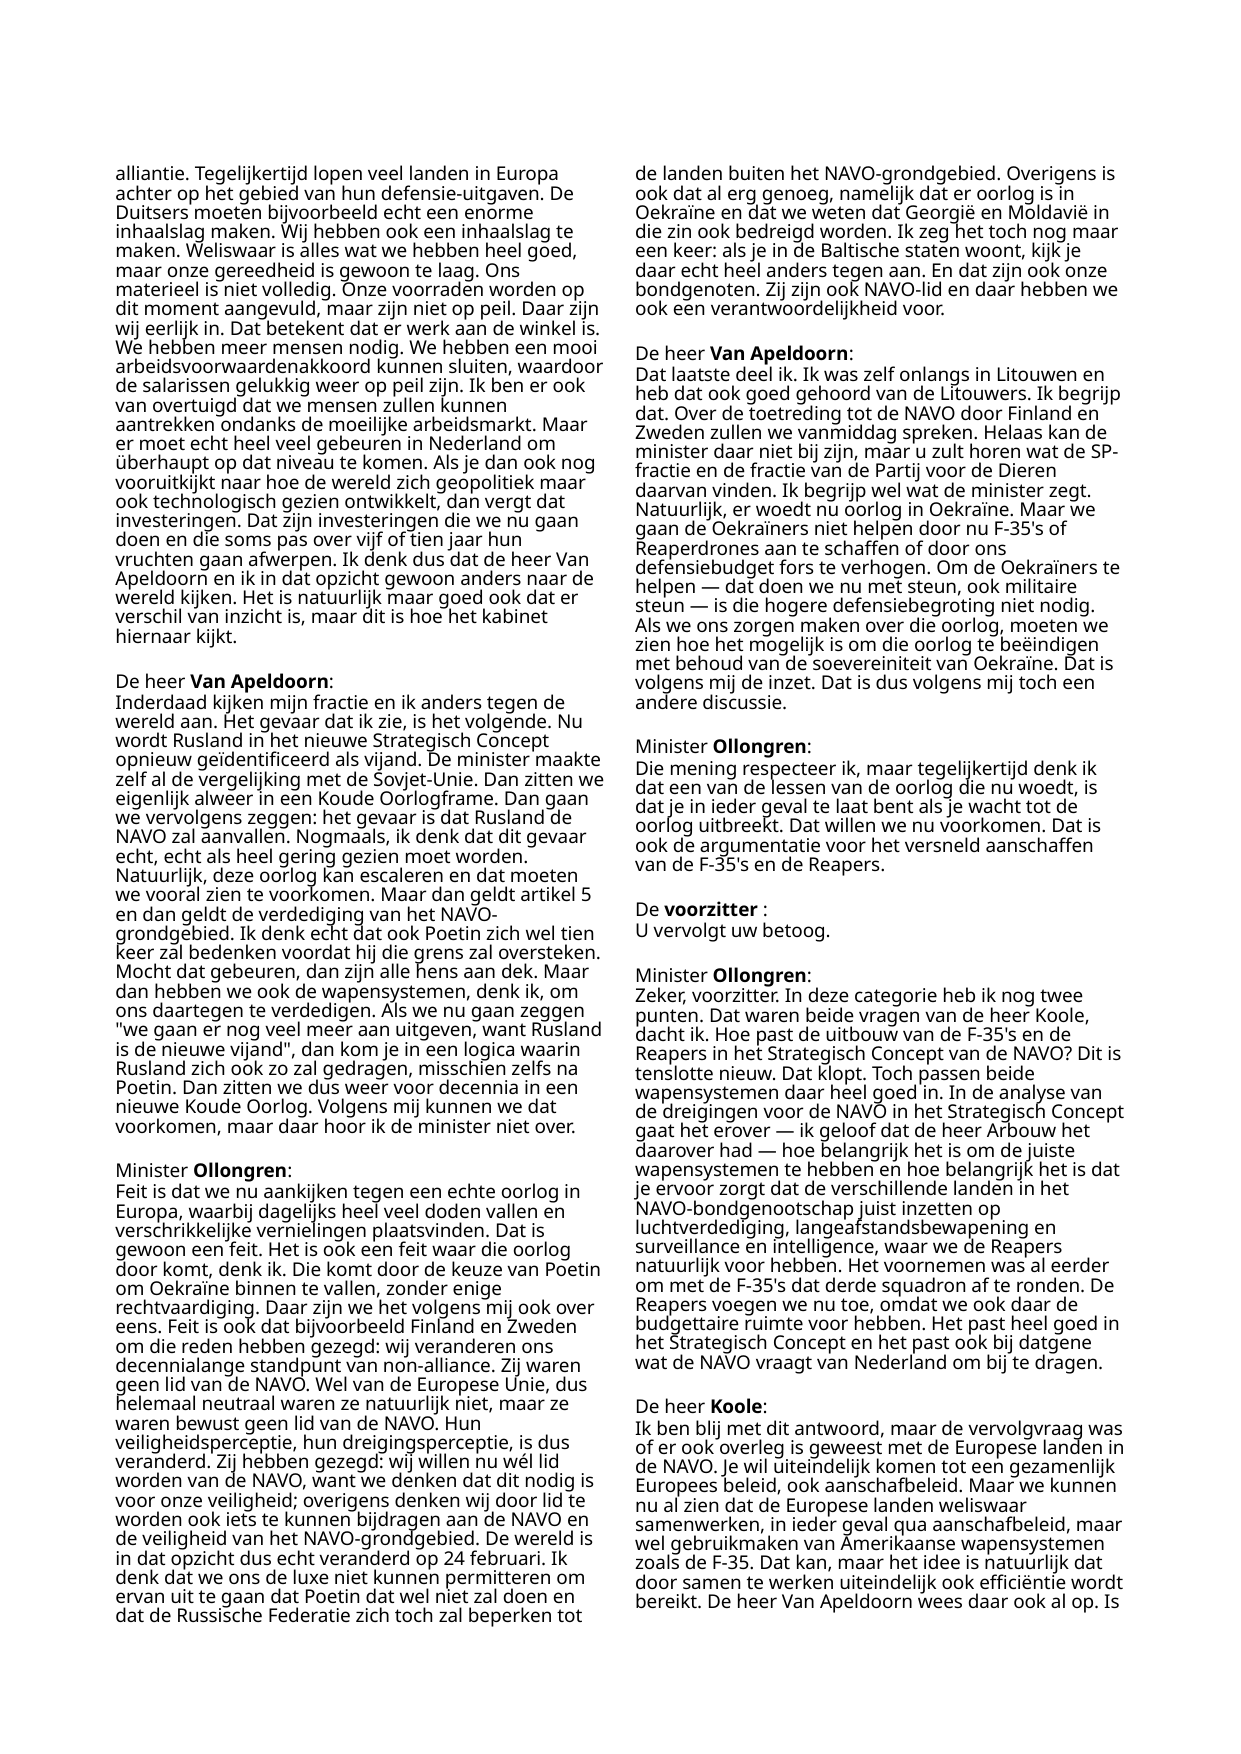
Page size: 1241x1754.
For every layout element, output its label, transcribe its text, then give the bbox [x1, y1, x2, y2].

text De heer Van Apeldoorn: [115, 668, 605, 694]
text U vervolgt uw betoog. [635, 922, 1125, 941]
text Dat laatste deel ik. Ik was zelf onlangs in Litouwen en heb dat ook goed gehoord van de Litouwers. Ik begrijp dat. Over de toetreding tot de NAVO door Finland en Zweden zullen we vanmiddag spreken. Helaas kan de minister daar niet bij zijn, maar u zult horen wat de SP-fractie en de fractie van de Partij voor de Dieren daarvan vinden. Ik begrijp wel wat de minister zegt. Natuurlijk, er woedt nu oorlog in Oekraïne. Maar we gaan de Oekraïners niet helpen door nu F-35's of Reaperdrones aan te schaffen of door ons defensiebudget fors te verhogen. Om de Oekraïners te helpen — dat doen we nu met steun, ook militaire steun — is die hogere defensiebegroting niet nodig. Als we ons zorgen maken over die oorlog, moeten we zien hoe het mogelijk is om die oorlog te beëindigen met behoud van de soevereiniteit van Oekraïne. Dat is volgens mij de inzet. Dat is dus volgens mij toch een andere discussie. [635, 366, 1125, 713]
text Ik ben blij met dit antwoord, maar de vervolgvraag was of er ook overleg is geweest met de Europese landen in de NAVO. Je wil uiteindelijk komen tot een gezamenlijk Europees beleid, ook aanschafbeleid. Maar we kunnen nu al zien dat de Europese landen weliswaar samenwerken, in ieder geval qua aanschafbeleid, maar wel gebruikmaken van Amerikaanse wapensystemen zoals de F-35. Dat kan, maar het idee is natuurlijk dat door samen te werken uiteindelijk ook efficiëntie wordt bereikt. De heer Van Apeldoorn wees daar ook al op. Is [635, 1419, 1125, 1612]
text Inderdaad kijken mijn fractie en ik anders tegen de wereld aan. Het gevaar dat ik zie, is het volgende. Nu wordt Rusland in het nieuwe Strategisch Concept opnieuw geïdentificeerd als vijand. De minister maakte zelf al de vergelijking met de Sovjet-Unie. Dan zitten we eigenlijk alweer in een Koude Oorlogframe. Dan gaan we vervolgens zeggen: het gevaar is dat Rusland de NAVO zal aanvallen. Nogmaals, ik denk dat dit gevaar echt, echt als heel gering gezien moet worden. Natuurlijk, deze oorlog kan escaleren en dat moeten we vooral zien te voorkomen. Maar dan geldt artikel 5 en dan geldt de verdediging van het NAVO-grondgebied. Ik denk echt dat ook Poetin zich wel tien keer zal bedenken voordat hij die grens zal oversteken. Mocht dat gebeuren, dan zijn alle hens aan dek. Maar dan hebben we ook de wapensystemen, denk ik, om ons daartegen te verdedigen. Als we nu gaan zeggen "we gaan er nog veel meer aan uitgeven, want Rusland is de nieuwe vijand", dan kom je in een logica waarin Rusland zich ook zo zal gedragen, misschien zelfs na Poetin. Dan zitten we dus weer voor decennia in een nieuwe Koude Oorlog. Volgens mij kunnen we dat voorkomen, maar daar hoor ik de minister niet over. [115, 694, 605, 1137]
text De voorzitter : [635, 896, 1125, 922]
text Die mening respecteer ik, maar tegelijkertijd denk ik dat een van de lessen van de oorlog die nu woedt, is dat je in ieder geval te laat bent als je wacht tot de oorlog uitbreekt. Dat willen we nu voorkomen. Dat is ook de argumentatie voor het versneld aanschaffen van de F-35's en de Reapers. [635, 759, 1125, 875]
text Minister Ollongren: [635, 962, 1125, 987]
text alliantie. Tegelijkertijd lopen veel landen in Europa achter op het gebied van hun defensie-uitgaven. De Duitsers moeten bijvoorbeeld echt een enorme inhaalslag maken. Wij hebben ook een inhaalslag te maken. Weliswaar is alles wat we hebben heel goed, maar onze gereedheid is gewoon te laag. Ons materieel is niet volledig. Onze voorraden worden op dit moment aangevuld, maar zijn niet op peil. Daar zijn wij eerlijk in. Dat betekent dat er werk aan de winkel is. We hebben meer mensen nodig. We hebben een mooi arbeidsvoorwaardenakkoord kunnen sluiten, waardoor de salarissen gelukkig weer op peil zijn. Ik ben er ook van overtuigd dat we mensen zullen kunnen aantrekken ondanks de moeilijke arbeidsmarkt. Maar er moet echt heel veel gebeuren in Nederland om überhaupt op dat niveau te komen. Als je dan ook nog vooruitkijkt naar hoe de wereld zich geopolitiek maar ook technologisch gezien ontwikkelt, dan vergt dat investeringen. Dat zijn investeringen die we nu gaan doen en die soms pas over vijf of tien jaar hun vruchten gaan afwerpen. Ik denk dus dat de heer Van Apeldoorn en ik in dat opzicht gewoon anders naar de wereld kijken. Het is natuurlijk maar goed ook dat er verschil van inzicht is, maar dit is hoe het kabinet hiernaar kijkt. [115, 165, 605, 647]
text Minister Ollongren: [115, 1158, 605, 1183]
text Feit is dat we nu aankijken tegen een echte oorlog in Europa, waarbij dagelijks heel veel doden vallen en verschrikkelijke vernielingen plaatsvinden. Dat is gewoon een feit. Het is ook een feit waar die oorlog door komt, denk ik. Die komt door de keuze van Poetin om Oekraïne binnen te vallen, zonder enige rechtvaardiging. Daar zijn we het volgens mij ook over eens. Feit is ook dat bijvoorbeeld Finland en Zweden om die reden hebben gezegd: wij veranderen ons decennialange standpunt van non-alliance. Zij waren geen lid van de NAVO. Wel van de Europese Unie, dus helemaal neutraal waren ze natuurlijk niet, maar ze waren bewust geen lid van de NAVO. Hun veiligheidsperceptie, hun dreigingsperceptie, is dus veranderd. Zij hebben gezegd: wij willen nu wél lid worden van de NAVO, want we denken dat dit nodig is voor onze veiligheid; overigens denken wij door lid te worden ook iets te kunnen bijdragen aan de NAVO en de veiligheid van het NAVO-grondgebied. De wereld is in dat opzicht dus echt veranderd op 24 februari. Ik denk dat we ons de luxe niet kunnen permitteren om ervan uit te gaan dat Poetin dat wel niet zal doen en dat de Russische Federatie zich toch zal beperken tot [115, 1183, 605, 1627]
text De heer Van Apeldoorn: [635, 340, 1125, 366]
text de landen buiten het NAVO-grondgebied. Overigens is ook dat al erg genoeg, namelijk dat er oorlog is in Oekraïne en dat we weten dat Georgië en Moldavië in die zin ook bedreigd worden. Ik zeg het toch nog maar een keer: als je in de Baltische staten woont, kijk je daar echt heel anders tegen aan. En dat zijn ook onze bondgenoten. Zij zijn ook NAVO-lid en daar hebben we ook een verantwoordelijkheid voor. [635, 165, 1125, 319]
text Minister Ollongren: [635, 734, 1125, 759]
text Zeker, voorzitter. In deze categorie heb ik nog twee punten. Dat waren beide vragen van de heer Koole, dacht ik. Hoe past de uitbouw van de F-35's en de Reapers in het Strategisch Concept van de NAVO? Dit is tenslotte nieuw. Dat klopt. Toch passen beide wapensystemen daar heel goed in. In de analyse van de dreigingen voor de NAVO in het Strategisch Concept gaat het erover — ik geloof dat de heer Arbouw het daarover had — hoe belangrijk het is om de juiste wapensystemen te hebben en hoe belangrijk het is dat je ervoor zorgt dat de verschillende landen in het NAVO-bondgenootschap juist inzetten op luchtverdediging, langeafstandsbewapening en surveillance en intelligence, waar we de Reapers natuurlijk voor hebben. Het voornemen was al eerder om met de F-35's dat derde squadron af te ronden. De Reapers voegen we nu toe, omdat we ook daar de budgettaire ruimte voor hebben. Het past heel goed in het Strategisch Concept en het past ook bij datgene wat de NAVO vraagt van Nederland om bij te dragen. [635, 987, 1125, 1373]
text De heer Koole: [635, 1394, 1125, 1419]
